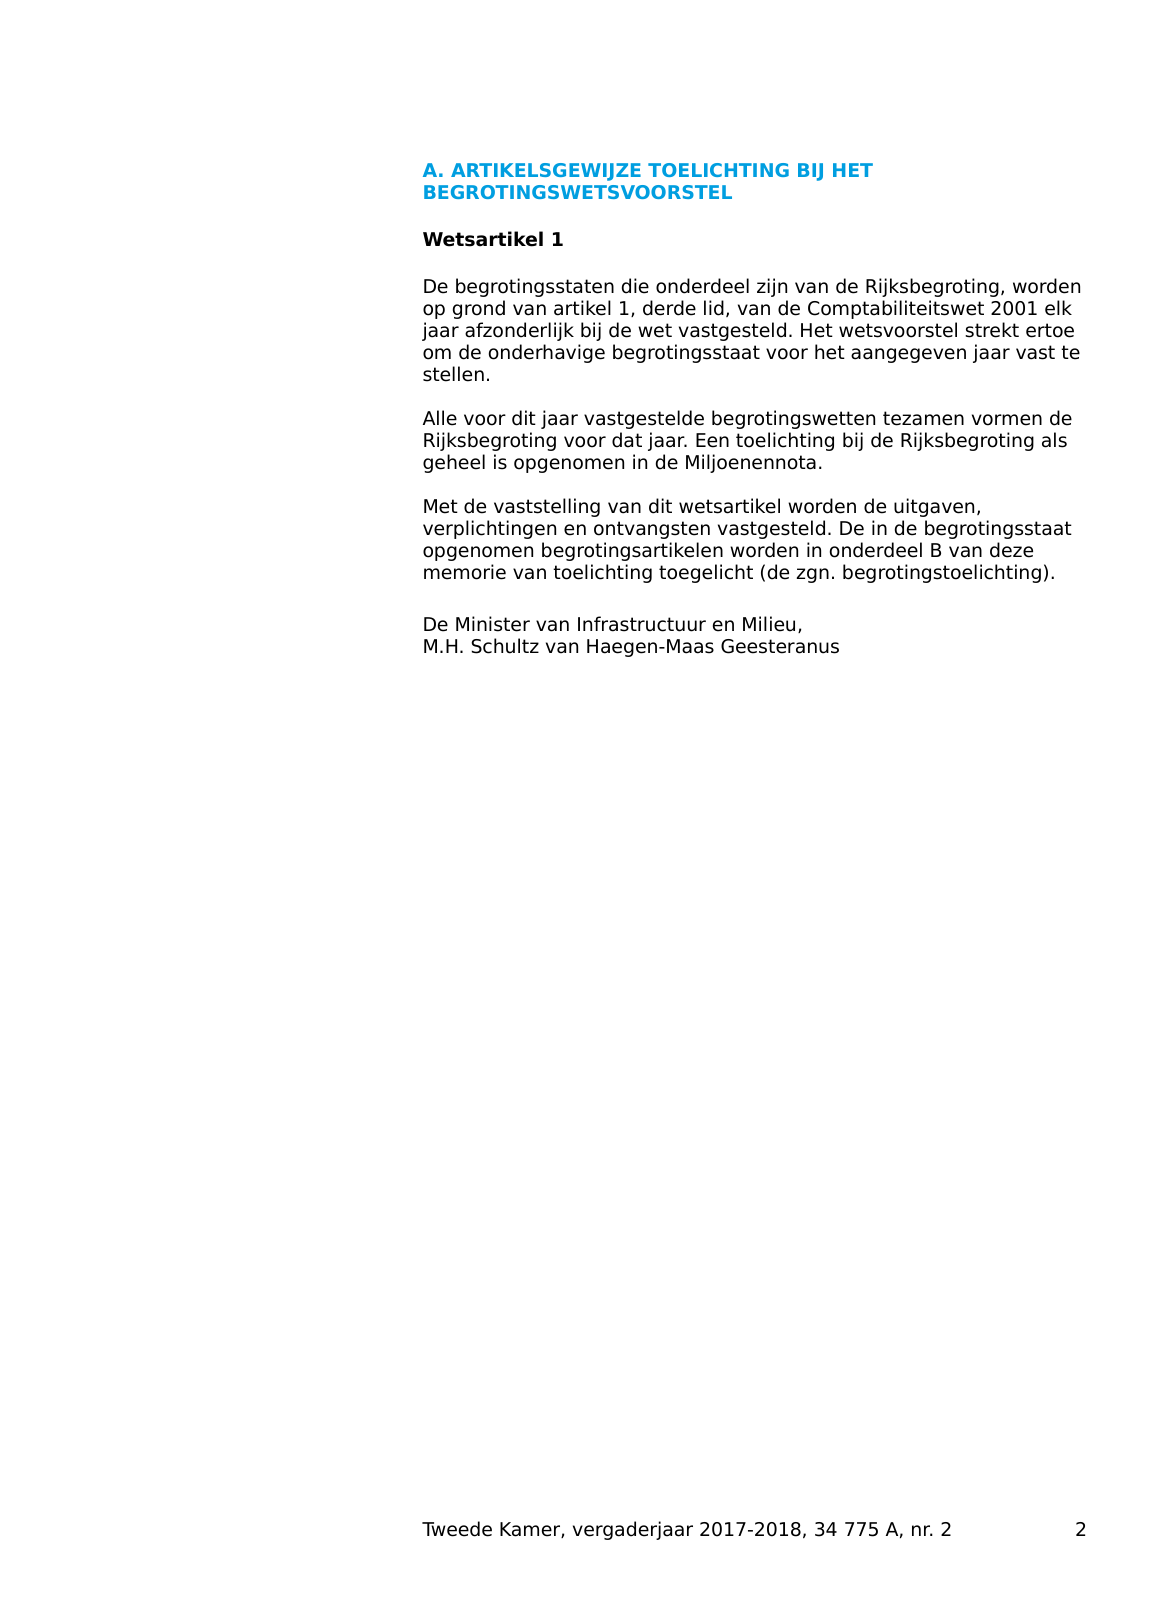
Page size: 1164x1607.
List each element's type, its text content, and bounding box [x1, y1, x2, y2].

text De Minister van Infrastructuur en Milieu, M.H. Schultz van Haegen-Maas Geesteranus [422, 614, 1087, 658]
subtitle Wetsartikel 1 [422, 229, 1087, 251]
text Alle voor dit jaar vastgestelde begrotingswetten tezamen vormen de Rijksbegroting voor dat jaar. Een toelichting bij de Rijksbegroting als geheel is opgenomen in de Miljoenennota. [422, 408, 1087, 474]
text Met de vaststelling van dit wetsartikel worden de uitgaven, verplichtingen en ontvangsten vastgesteld. De in de begrotingsstaat opgenomen begrotingsartikelen worden in onderdeel B van deze memorie van toelichting toegelicht (de zgn. begrotingstoelichting). [422, 496, 1087, 584]
text De begrotingsstaten die onderdeel zijn van de Rijksbegroting, worden op grond van artikel 1, derde lid, van de Comptabiliteitswet 2001 elk jaar afzonderlijk bij de wet vastgesteld. Het wetsvoorstel strekt ertoe om de onderhavige begrotingsstaat voor het aangegeven jaar vast te stellen. [422, 276, 1087, 386]
subtitle A. ARTIKELSGEWIJZE TOELICHTING BIJ HET BEGROTINGSWETSVOORSTEL [422, 160, 1087, 204]
